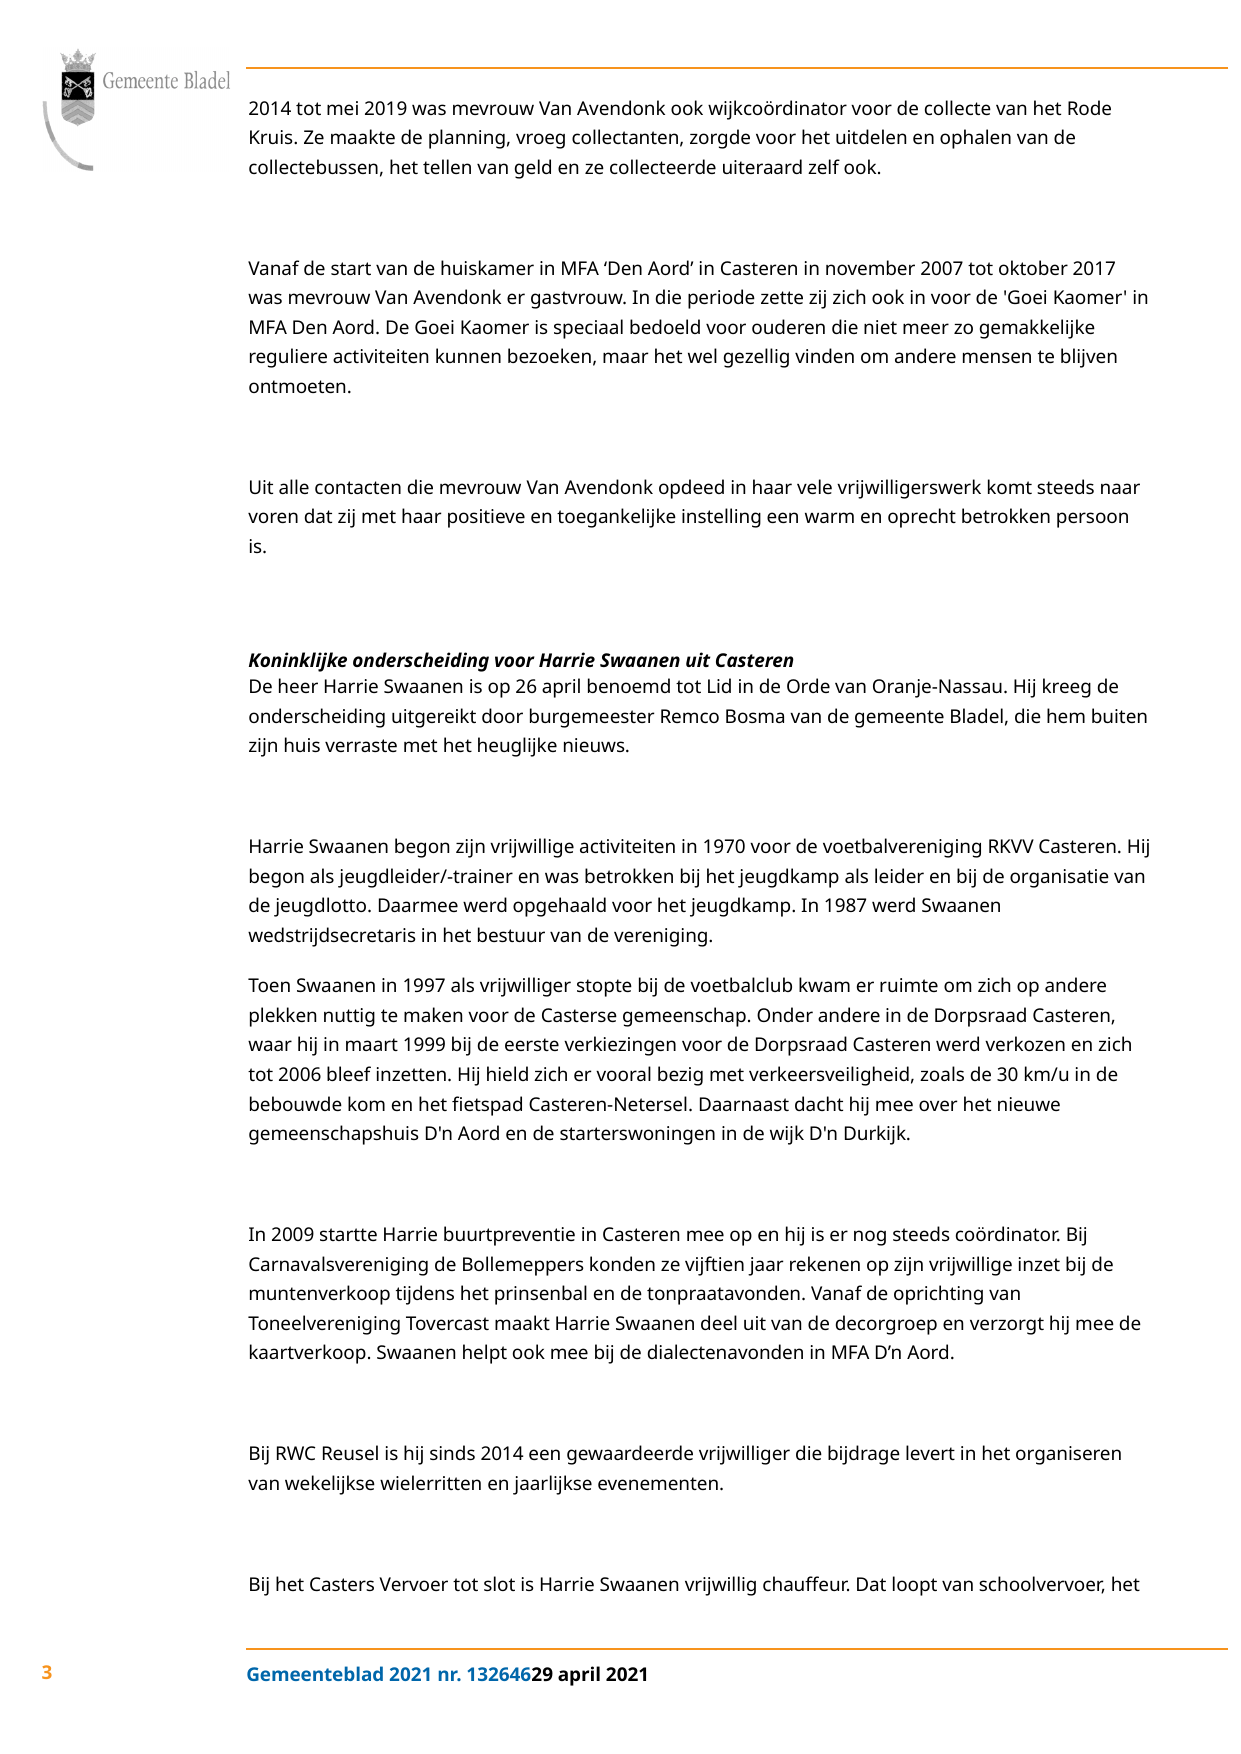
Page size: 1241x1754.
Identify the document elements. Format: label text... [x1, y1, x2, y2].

text Uit alle contacten die mevrouw Van Avendonk opdeed in haar vele vrijwilligerswerk komt steeds naar voren dat zij met haar positieve en toegankelijke instelling een warm en oprecht betrokken persoon is. [248, 474, 1152, 559]
picture [41, 47, 231, 172]
text Vanaf de start van de huiskamer in MFA ‘Den Aord’ in Casteren in november 2007 tot oktober 2017 was mevrouw Van Avendonk er gastvrouw. In die periode zette zij zich ook in voor de 'Goei Kaomer' in MFA Den Aord. De Goei Kaomer is speciaal bedoeld voor ouderen die niet meer zo gemakkelijke reguliere activiteiten kunnen bezoeken, maar het wel gezellig vinden om andere mensen te blijven ontmoeten. [248, 255, 1152, 399]
text De heer Harrie Swaanen is op 26 april benoemd tot Lid in de Orde van Oranje-Nassau. Hij kreeg de onderscheiding uitgereikt door burgemeester Remco Bosma van de gemeente Bladel, die hem buiten zijn huis verraste met het heuglijke nieuws. [248, 673, 1152, 758]
text Bij RWC Reusel is hij sinds 2014 een gewaardeerde vrijwilliger die bijdrage levert in het organiseren van wekelijkse wielerritten en jaarlijkse evenementen. [248, 1440, 1152, 1496]
text Toen Swaanen in 1997 als vrijwilliger stopte bij de voetbalclub kwam er ruimte om zich op andere plekken nuttig te maken voor de Casterse gemeenschap. Onder andere in de Dorpsraad Casteren, waar hij in maart 1999 bij de eerste verkiezingen voor de Dorpsraad Casteren werd verkozen en zich tot 2006 bleef inzetten. Hij hield zich er vooral bezig met verkeersveiligheid, zoals de 30 km/u in de bebouwde kom en het fietspad Casteren-Netersel. Daarnaast dacht hij mee over het nieuwe gemeenschapshuis D'n Aord en de starterswoningen in de wijk D'n Durkijk. [248, 972, 1152, 1146]
text In 2009 startte Harrie buurtpreventie in Casteren mee op en hij is er nog steeds coördinator. Bij Carnavalsvereniging de Bollemeppers konden ze vijftien jaar rekenen op zijn vrijwillige inzet bij de muntenverkoop tijdens het prinsenbal en de tonpraatavonden. Vanaf de oprichting van Toneelvereniging Tovercast maakt Harrie Swaanen deel uit van de decorgroep en verzorgt hij mee de kaartverkoop. Swaanen helpt ook mee bij de dialectenavonden in MFA D’n Aord. [248, 1221, 1152, 1365]
text Bij het Casters Vervoer tot slot is Harrie Swaanen vrijwillig chauffeur. Dat loopt van schoolvervoer, het [248, 1571, 1152, 1596]
text Koninklijke onderscheiding voor Harrie Swaanen uit Casteren [248, 647, 1152, 673]
text 2014 tot mei 2019 was mevrouw Van Avendonk ook wijkcoördinator voor de collecte van het Rode Kruis. Ze maakte de planning, vroeg collectanten, zorgde voor het uitdelen en ophalen van de collectebussen, het tellen van geld en ze collecteerde uiteraard zelf ook. [248, 95, 1152, 180]
text Harrie Swaanen begon zijn vrijwillige activiteiten in 1970 voor de voetbalvereniging RKVV Casteren. Hij begon als jeugdleider/-trainer en was betrokken bij het jeugdkamp als leider en bij de organisatie van de jeugdlotto. Daarmee werd opgehaald voor het jeugdkamp. In 1987 werd Swaanen wedstrijdsecretaris in het bestuur van de vereniging. [248, 833, 1152, 948]
